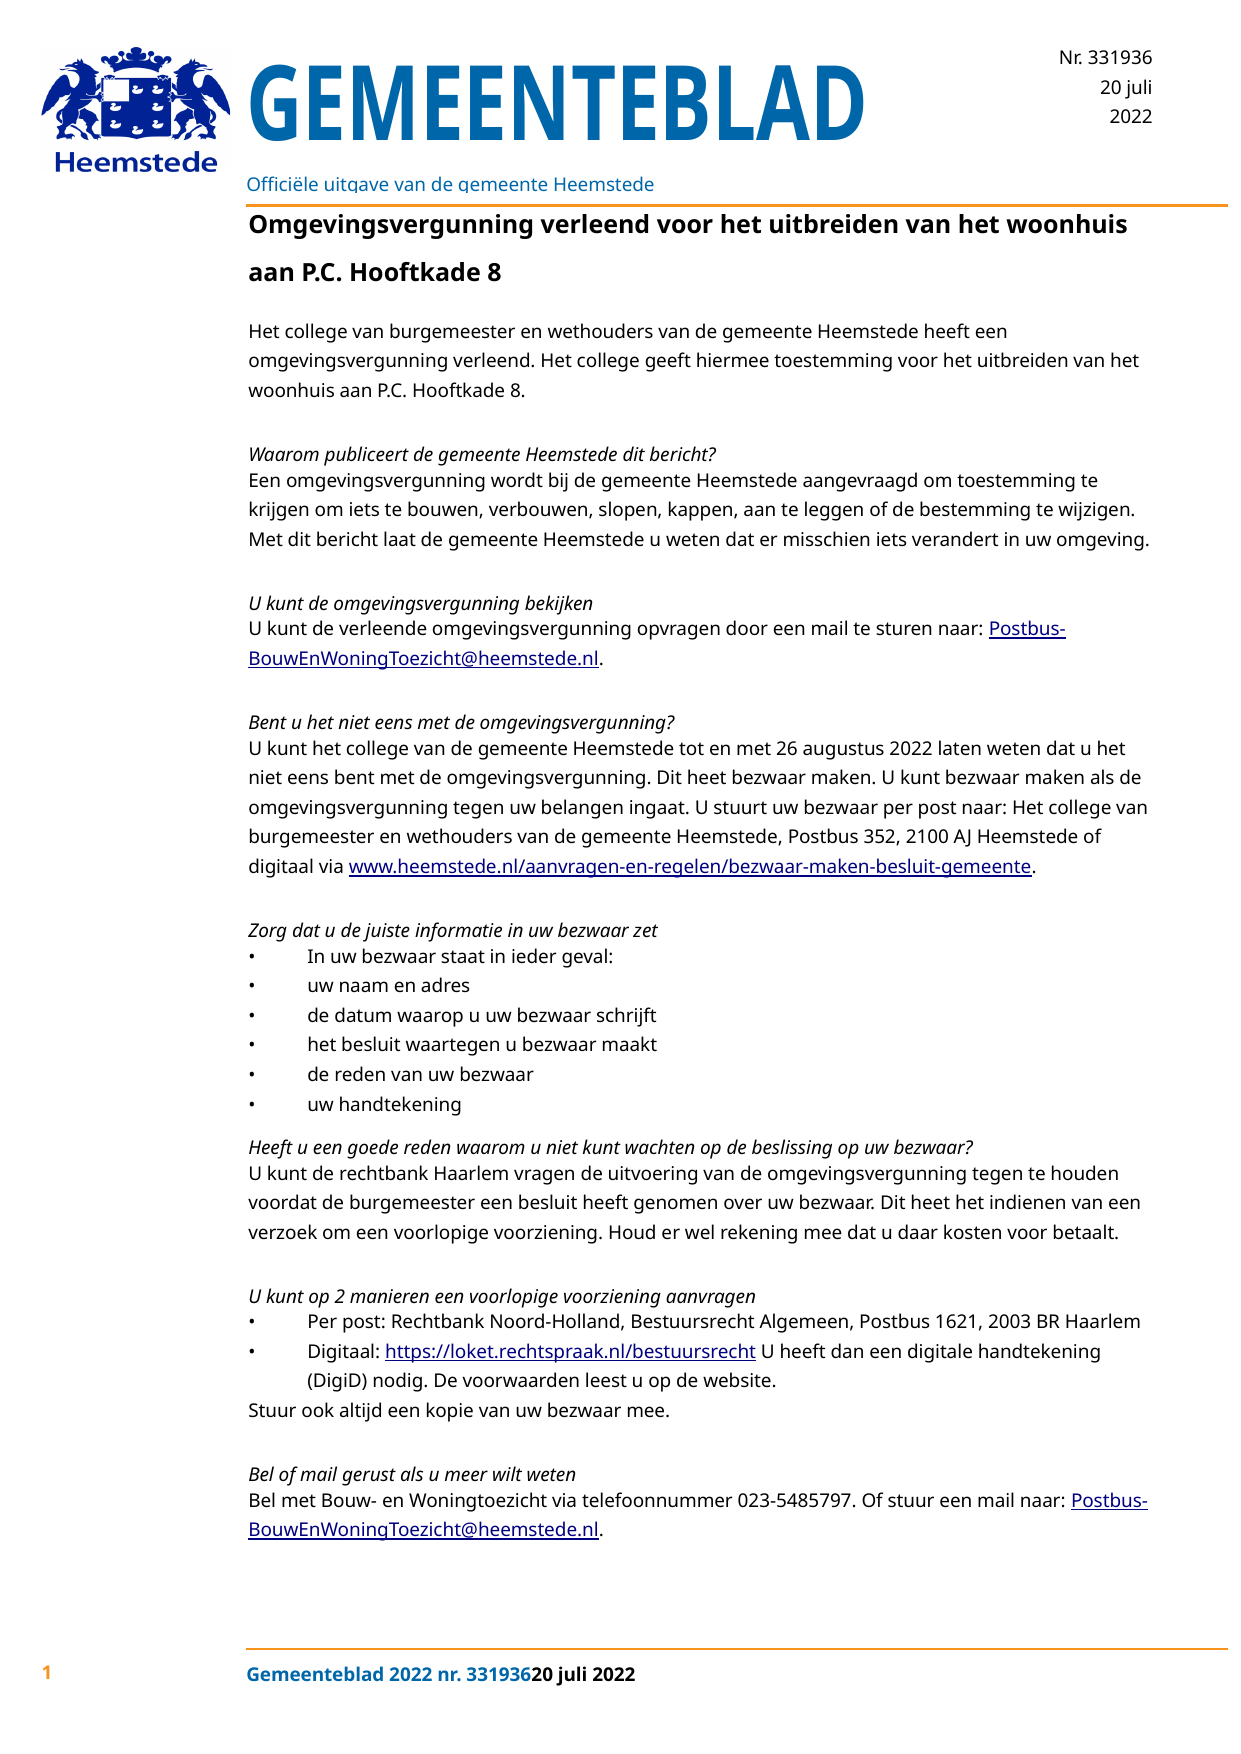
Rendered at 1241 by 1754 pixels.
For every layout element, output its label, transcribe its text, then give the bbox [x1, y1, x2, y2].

text U kunt de omgevingsvergunning bekijken [248, 590, 1152, 616]
picture [41, 47, 231, 172]
text U kunt het college van de gemeente Heemstede tot en met 26 augustus 2022 laten weten dat u het niet eens bent met de omgevingsvergunning. Dit heet bezwaar maken. U kunt bezwaar maken als de omgevingsvergunning tegen uw belangen ingaat. U stuurt uw bezwaar per post naar: Het college van burgemeester en wethouders van de gemeente Heemstede, Postbus 352, 2100 AJ Heemstede of digitaal via www.heemstede.nl/aanvragen-en-regelen/bezwaar-maken-besluit-gemeente. [248, 735, 1152, 879]
list uw naam en adres [248, 972, 1152, 998]
text U kunt de verleende omgevingsvergunning opvragen door een mail te sturen naar: Postbus-BouwEnWoningToezicht@heemstede.nl. [248, 616, 1152, 671]
list het besluit waartegen u bezwaar maakt [248, 1032, 1152, 1057]
list Digitaal: https://loket.rechtspraak.nl/bestuursrecht U heeft dan een digitale handtekening (DigiD) nodig. De voorwaarden leest u op de website. [248, 1338, 1152, 1393]
list Per post: Rechtbank Noord-Holland, Bestuursrecht Algemeen, Postbus 1621, 2003 BR Haarlem [248, 1308, 1152, 1334]
text Bel of mail gerust als u meer wilt weten [248, 1461, 1152, 1487]
text Heeft u een goede reden waarom u niet kunt wachten op de beslissing op uw bezwaar? [248, 1134, 1152, 1160]
list uw handtekening [248, 1091, 1152, 1117]
text U kunt op 2 manieren een voorlopige voorziening aanvragen [248, 1283, 1152, 1308]
list In uw bezwaar staat in ieder geval: [248, 943, 1152, 969]
text Bent u het niet eens met de omgevingsvergunning? [248, 709, 1152, 735]
text Een omgevingsvergunning wordt bij de gemeente Heemstede aangevraagd om toestemming te krijgen om iets te bouwen, verbouwen, slopen, kappen, aan te leggen of de bestemming te wijzigen. Met dit bericht laat de gemeente Heemstede u weten dat er misschien iets verandert in uw omgeving. [248, 467, 1152, 552]
text Bel met Bouw- en Woningtoezicht via telefoonnummer 023-5485797. Of stuur een mail naar: Postbus-BouwEnWoningToezicht@heemstede.nl. [248, 1487, 1152, 1542]
text U kunt de rechtbank Haarlem vragen de uitvoering van de omgevingsvergunning tegen te houden voordat de burgemeester een besluit heeft genomen over uw bezwaar. Dit heet het indienen van een verzoek om een voorlopige voorziening. Houd er wel rekening mee dat u daar kosten voor betaalt. [248, 1160, 1152, 1244]
text Zorg dat u de juiste informatie in uw bezwaar zet [248, 917, 1152, 943]
list de datum waarop u uw bezwaar schrijft [248, 1002, 1152, 1028]
text Omgevingsvergunning verleend voor het uitbreiden van het woonhuis aan P.C. Hooftkade 8 [248, 207, 1152, 288]
text Waarom publiceert de gemeente Heemstede dit bericht? [248, 441, 1152, 467]
list de reden van uw bezwaar [248, 1061, 1152, 1087]
text Stuur ook altijd een kopie van uw bezwaar mee. [248, 1397, 1152, 1423]
text Het college van burgemeester en wethouders van de gemeente Heemstede heeft een omgevingsvergunning verleend. Het college geeft hiermee toestemming voor het uitbreiden van het woonhuis aan P.C. Hooftkade 8. [248, 318, 1152, 403]
